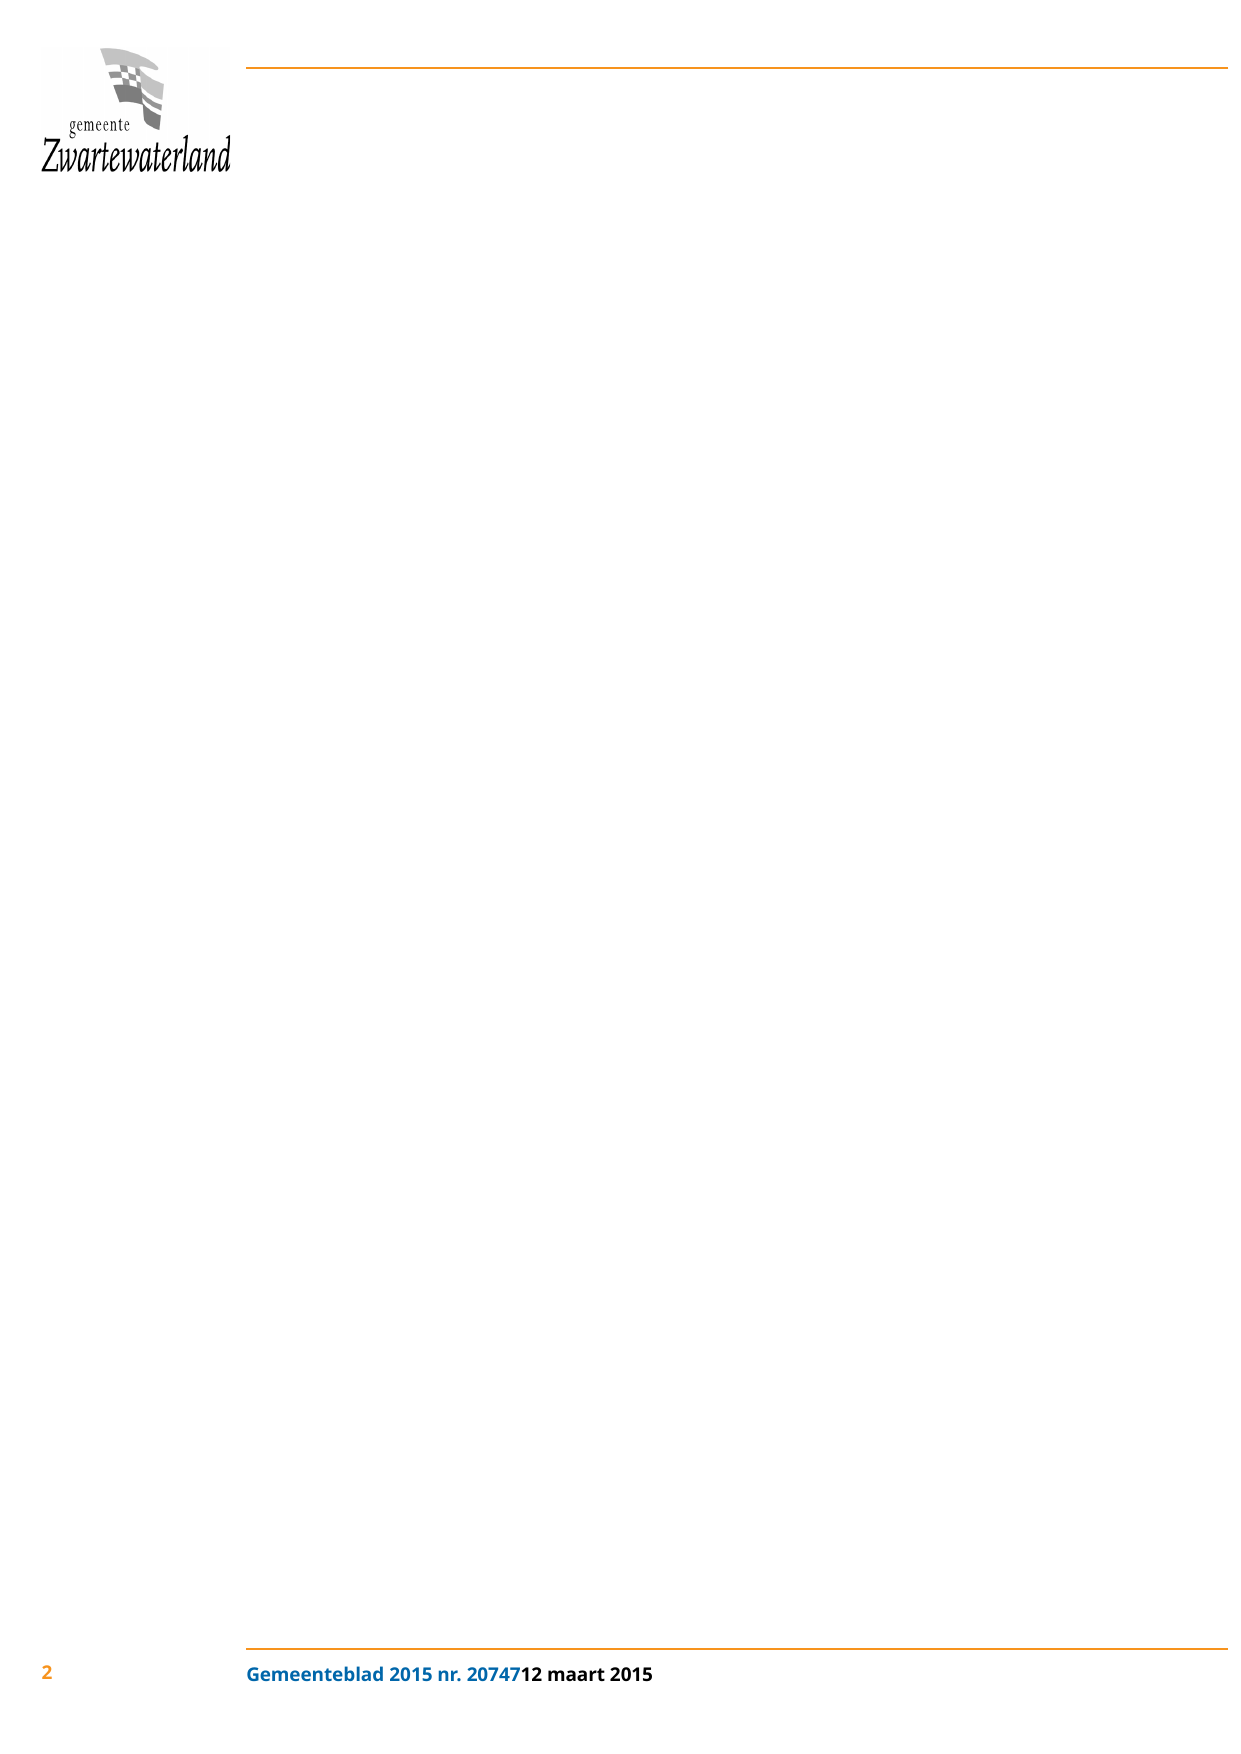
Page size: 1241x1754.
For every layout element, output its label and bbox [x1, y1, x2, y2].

picture [41, 47, 231, 172]
